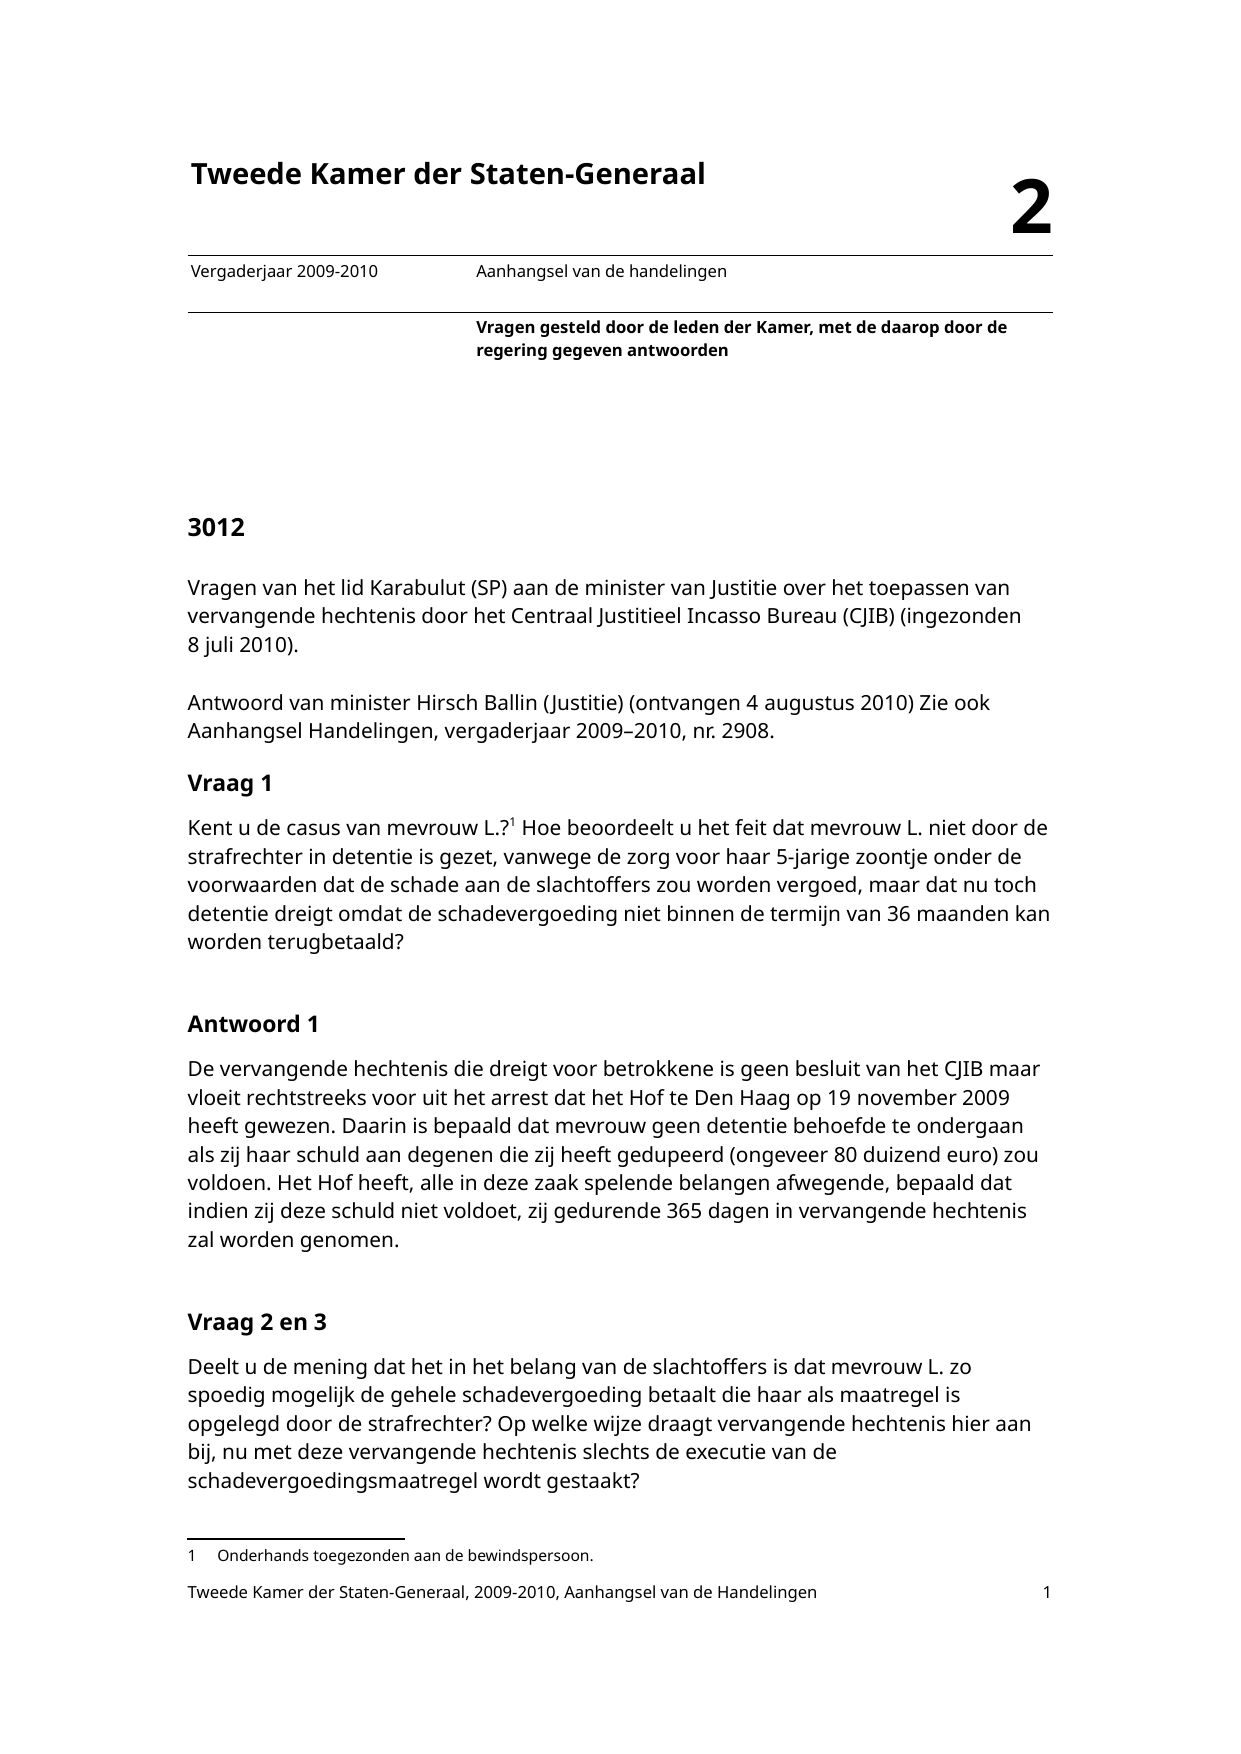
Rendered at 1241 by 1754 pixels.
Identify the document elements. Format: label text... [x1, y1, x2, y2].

subtitle Vraag 2 en 3 [187, 1306, 1053, 1337]
table_header Tweede Kamer der Staten-Generaal [188, 150, 879, 255]
table_cell Aanhangsel van de handelingen [473, 256, 1053, 312]
table_cell Vergaderjaar 2009-2010 [188, 256, 473, 312]
text Onderhands toegezonden aan de bewindspersoon. [187, 1538, 1053, 1566]
text De vervangende hechtenis die dreigt voor betrokkene is geen besluit van het CJIB maar vloeit rechtstreeks voor uit het arrest dat het Hof te Den Haag op 19 november 2009 heeft gewezen. Daarin is bepaald dat mevrouw geen detentie behoefde te ondergaan als zij haar schuld aan degenen die zij heeft gedupeerd (ongeveer 80 duizend euro) zou voldoen. Het Hof heeft, alle in deze zaak spelende belangen afwegende, bepaald dat indien zij deze schuld niet voldoet, zij gedurende 365 dagen in vervangende hechtenis zal worden genomen. [187, 1054, 1053, 1253]
table_cell [188, 313, 473, 361]
table_cell Vragen gesteld door de leden der Kamer, met de daarop door de regering gegeven antwoorden [473, 313, 1053, 361]
text Deelt u de mening dat het in het belang van de slachtoffers is dat mevrouw L. zo spoedig mogelijk de gehele schadevergoeding betaalt die haar als maatregel is opgelegd door de strafrechter? Op welke wijze draagt vervangende hechtenis hier aan bij, nu met deze vervangende hechtenis slechts de executie van de schadevergoedingsmaatregel wordt gestaakt? [187, 1352, 1053, 1494]
text 3012 [187, 509, 1053, 543]
text Antwoord van minister Hirsch Ballin (Justitie) (ontvangen 4 augustus 2010) Zie ook Aanhangsel Handelingen, vergaderjaar 2009–2010, nr. 2908. [187, 688, 1053, 745]
subtitle Antwoord 1 [187, 1008, 1053, 1039]
subtitle Vraag 1 [187, 767, 1053, 798]
text Vragen van het lid Karabulut (SP) aan de minister van Justitie over het toepassen van vervangende hechtenis door het Centraal Justitieel Incasso Bureau (CJIB) (ingezonden 8 juli 2010). [187, 573, 1053, 658]
table_header 2 [880, 150, 1053, 255]
text Kent u de casus van mevrouw L.? Hoe beoordeelt u het feit dat mevrouw L. niet door de strafrechter in detentie is gezet, vanwege de zorg voor haar 5-jarige zoontje onder de voorwaarden dat de schade aan de slachtoffers zou worden vergoed, maar dat nu toch detentie dreigt omdat de schadevergoeding niet binnen de termijn van 36 maanden kan worden terugbetaald? [187, 813, 1053, 956]
